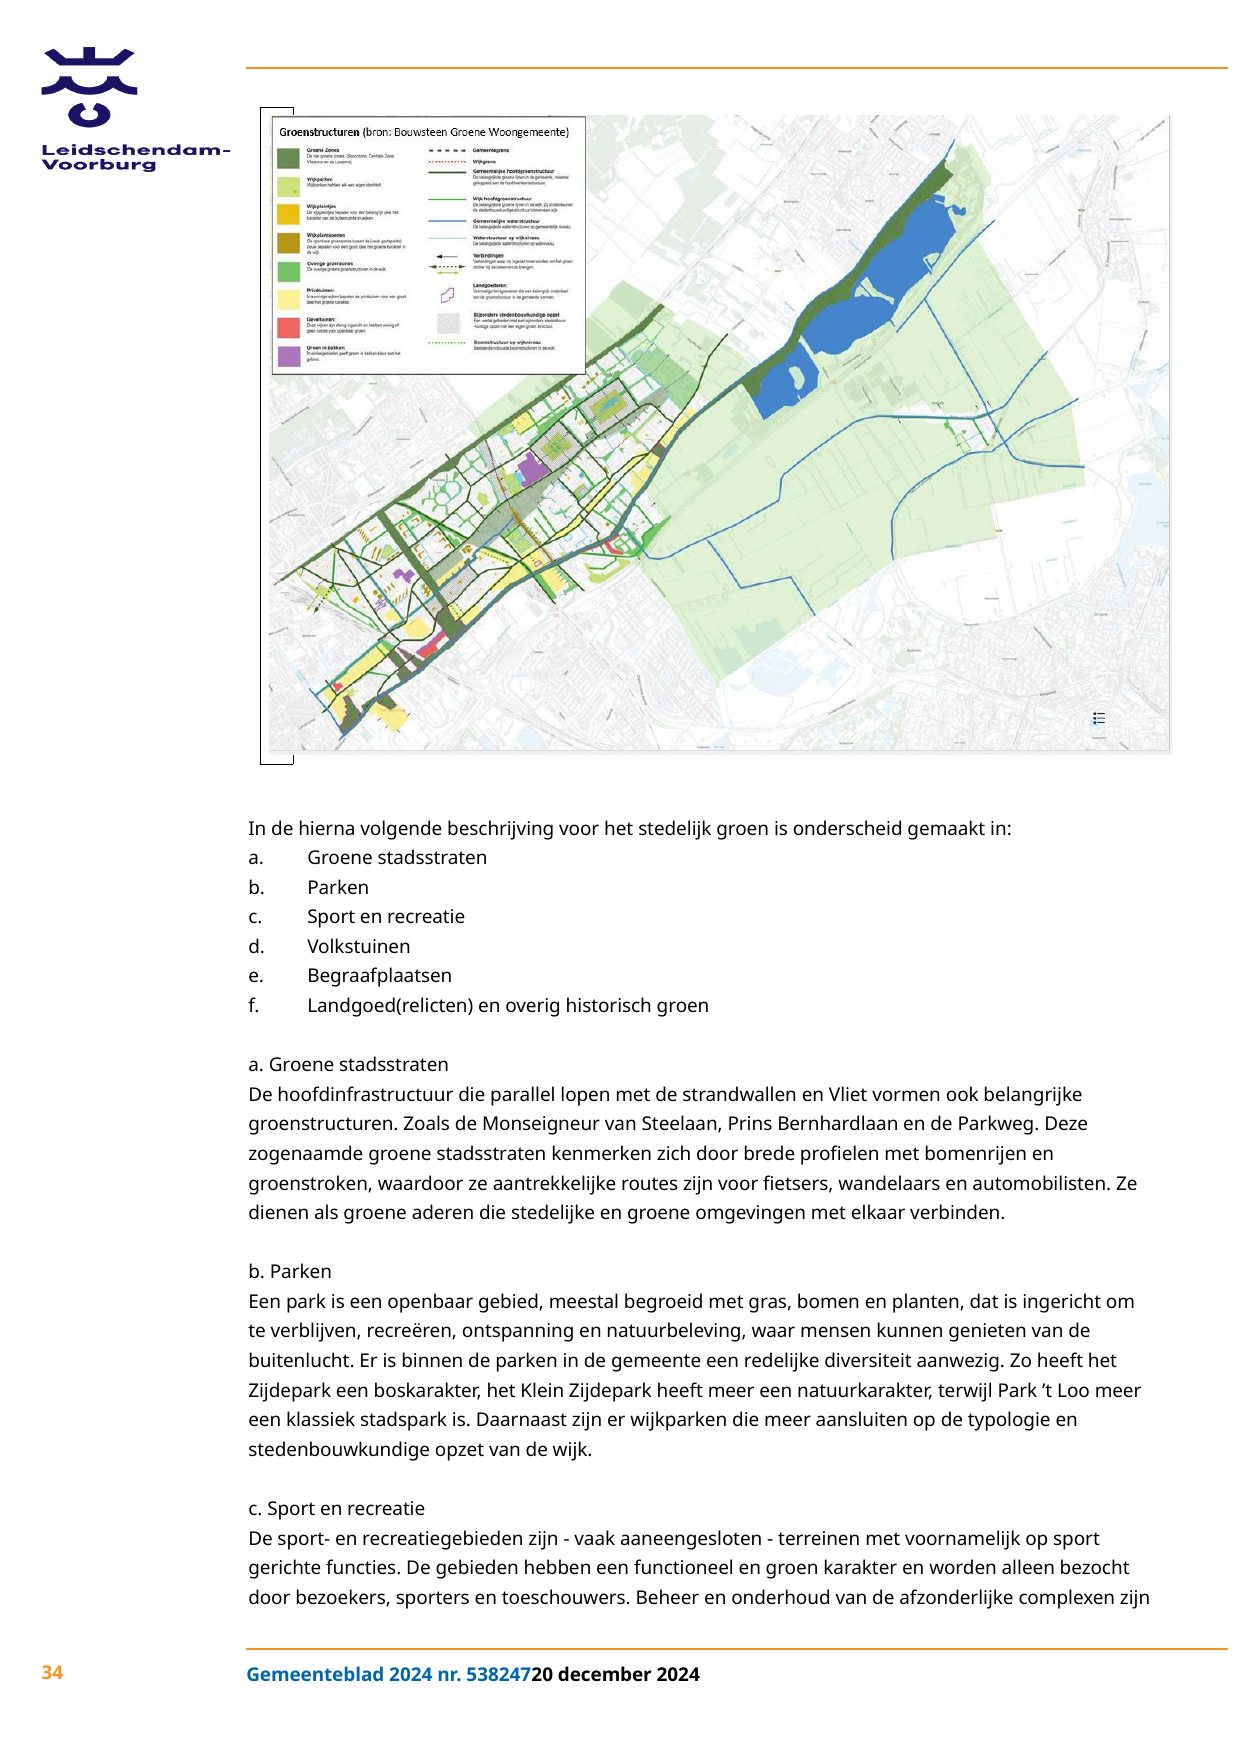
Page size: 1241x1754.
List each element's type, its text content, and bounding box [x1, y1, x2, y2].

text b. Parken [248, 1258, 1152, 1284]
text c. Sport en recreatie [248, 1495, 1152, 1521]
list Sport en recreatie [248, 903, 1152, 929]
text Een park is een openbaar gebied, meestal begroeid met gras, bomen en planten, dat is ingericht om te verblijven, recreëren, ontspanning en natuurbeleving, waar mensen kunnen genieten van de buitenlucht. Er is binnen de parken in de gemeente een redelijke diversiteit aanwezig. Zo heeft het Zijdepark een boskarakter, het Klein Zijdepark heeft meer een natuurkarakter, terwijl Park ’t Loo meer een klassiek stadspark is. Daarnaast zijn er wijkparken die meer aansluiten op de typologie en stedenbouwkundige opzet van de wijk. [248, 1288, 1152, 1462]
picture [268, 115, 1173, 755]
text a. Groene stadsstraten [248, 1051, 1152, 1077]
text In de hierna volgende beschrijving voor het stedelijk groen is onderscheid gemaakt in: [248, 815, 1152, 841]
text De sport- en recreatiegebieden zijn - vaak aaneengesloten - terreinen met voornamelijk op sport gerichte functies. De gebieden hebben een functioneel en groen karakter en worden alleen bezocht door bezoekers, sporters en toeschouwers. Beheer en onderhoud van de afzonderlijke complexen zijn [248, 1525, 1152, 1610]
list Begraafplaatsen [248, 963, 1152, 988]
list Volkstuinen [248, 933, 1152, 959]
list Parken [248, 874, 1152, 900]
list Landgoed(relicten) en overig historisch groen [248, 992, 1152, 1018]
picture [41, 47, 231, 172]
text De hoofdinfrastructuur die parallel lopen met de strandwallen en Vliet vormen ook belangrijke groenstructuren. Zoals de Monseigneur van Steelaan, Prins Bernhardlaan en de Parkweg. Deze zogenaamde groene stadsstraten kenmerken zich door brede profielen met bomenrijen en groenstroken, waardoor ze aantrekkelijke routes zijn voor fietsers, wandelaars en automobilisten. Ze dienen als groene aderen die stedelijke en groene omgevingen met elkaar verbinden. [248, 1081, 1152, 1225]
list Groene stadsstraten [248, 844, 1152, 870]
